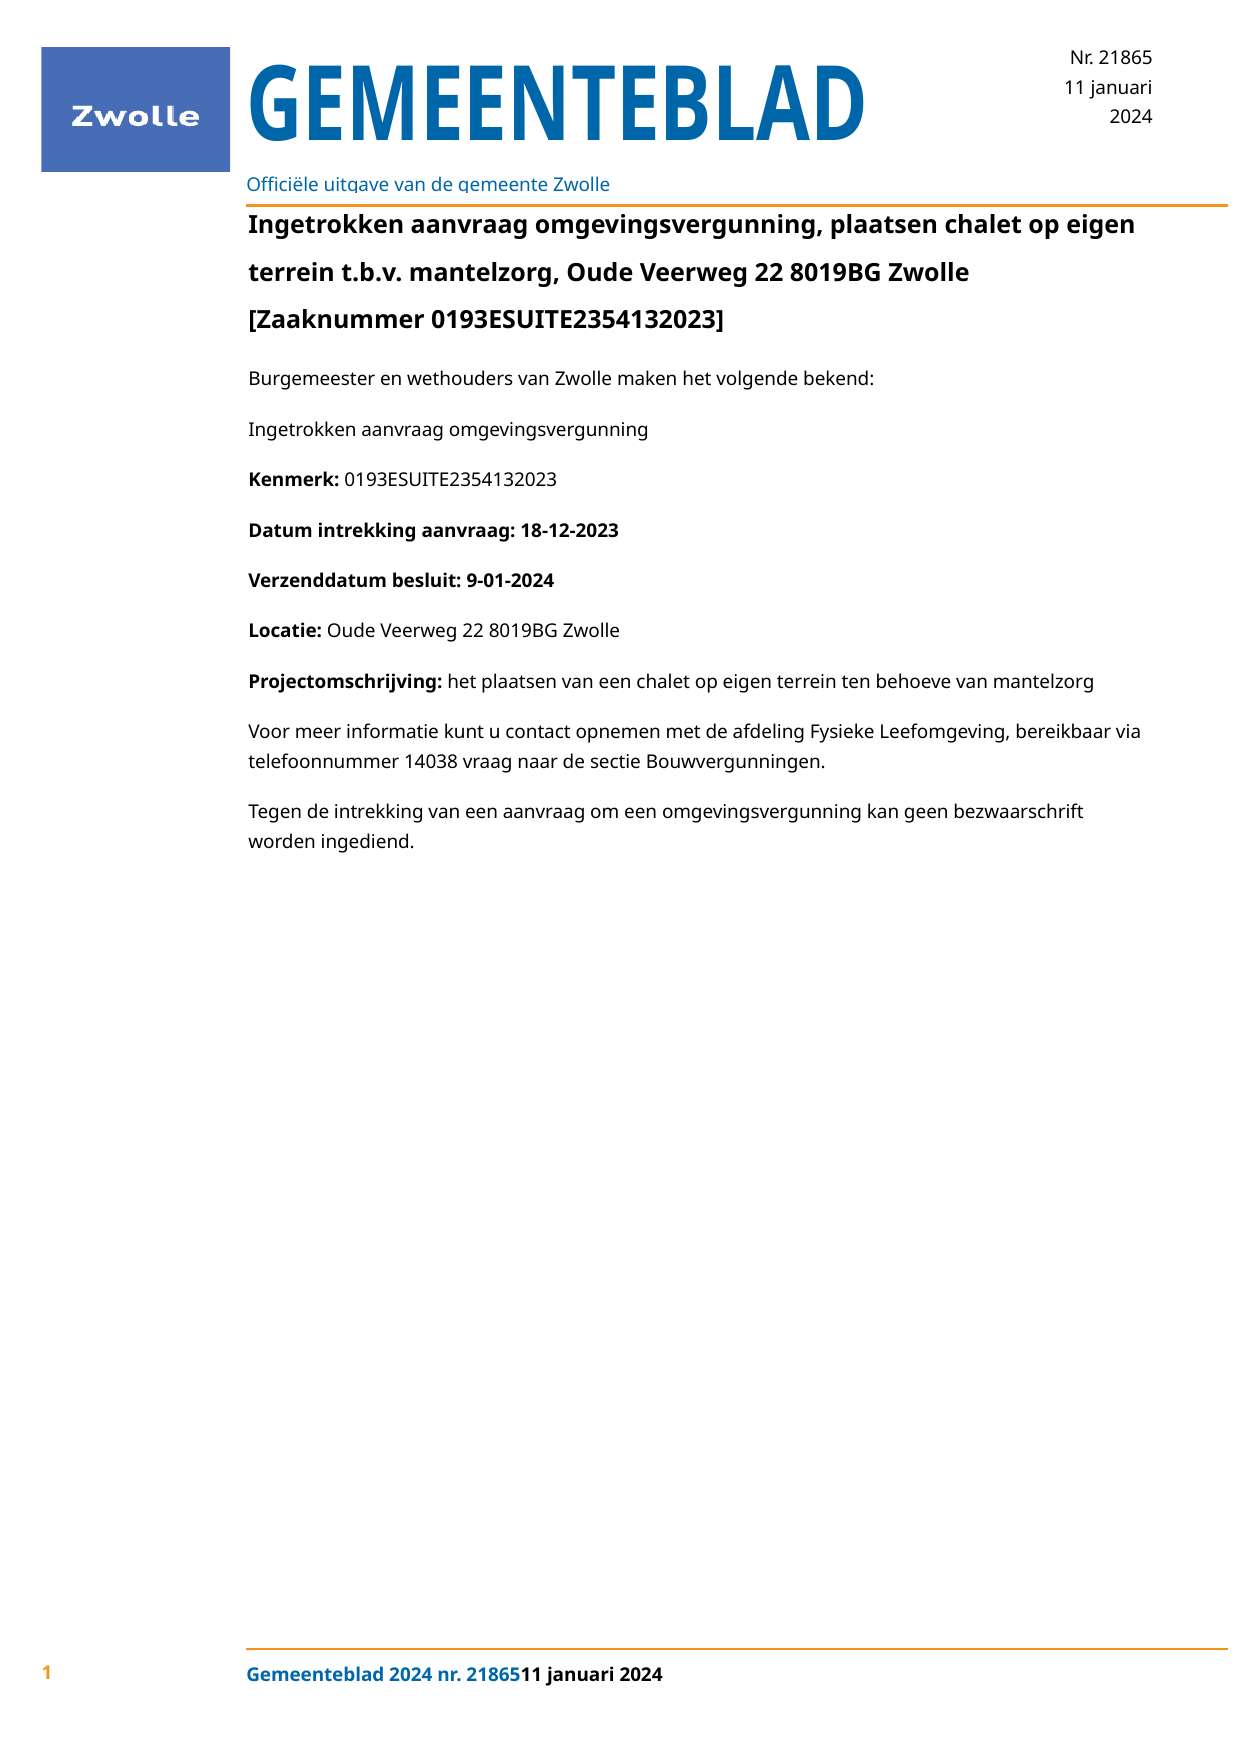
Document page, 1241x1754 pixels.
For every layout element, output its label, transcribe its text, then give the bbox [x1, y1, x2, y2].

text Ingetrokken aanvraag omgevingsvergunning, plaatsen chalet op eigen terrein t.b.v. mantelzorg, Oude Veerweg 22 8019BG Zwolle [Zaaknummer 0193ESUITE2354132023] [248, 207, 1152, 336]
text Verzenddatum besluit: 9-01-2024 [248, 567, 1152, 593]
text Datum intrekking aanvraag: 18-12-2023 [248, 517, 1152, 542]
text Kenmerk: 0193ESUITE2354132023 [248, 466, 1152, 492]
picture [41, 47, 231, 172]
text Projectomschrijving: het plaatsen van een chalet op eigen terrein ten behoeve van mantelzorg [248, 668, 1152, 694]
text Burgemeester en wethouders van Zwolle maken het volgende bekend: [248, 366, 1152, 391]
text Ingetrokken aanvraag omgevingsvergunning [248, 416, 1152, 442]
text Locatie: Oude Veerweg 22 8019BG Zwolle [248, 618, 1152, 643]
text Tegen de intrekking van een aanvraag om een omgevingsvergunning kan geen bezwaarschrift worden ingediend. [248, 798, 1152, 854]
text Voor meer informatie kunt u contact opnemen met de afdeling Fysieke Leefomgeving, bereikbaar via telefoonnummer 14038 vraag naar de sectie Bouwvergunningen. [248, 718, 1152, 774]
